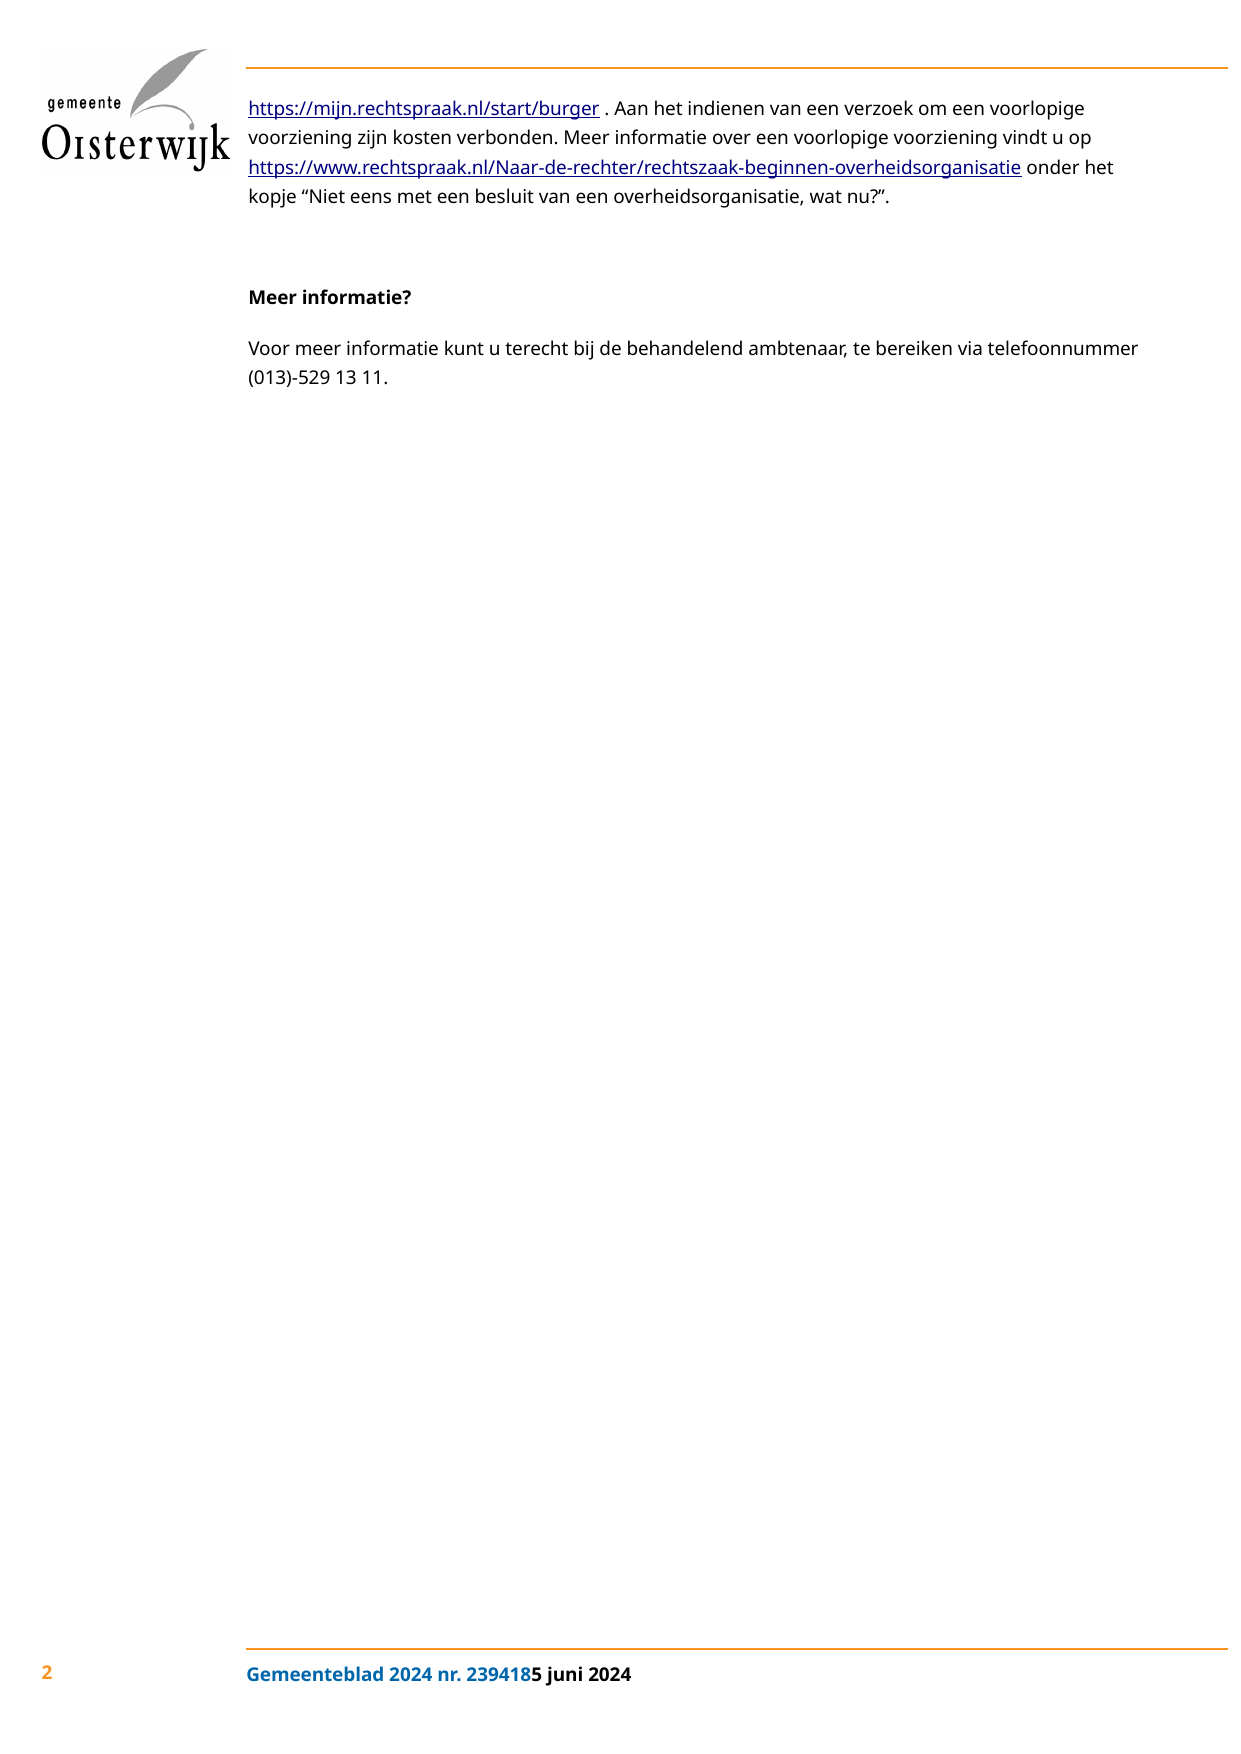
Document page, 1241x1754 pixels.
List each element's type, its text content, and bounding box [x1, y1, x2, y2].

text Voor meer informatie kunt u terecht bij de behandelend ambtenaar, te bereiken via telefoonnummer (013)-529 13 11. [248, 335, 1152, 390]
text Meer informatie? [248, 284, 1152, 310]
picture [41, 47, 231, 172]
text https://mijn.rechtspraak.nl/start/burger . Aan het indienen van een verzoek om een voorlopige voorziening zijn kosten verbonden. Meer informatie over een voorlopige voorziening vindt u op https://www.rechtspraak.nl/Naar-de-rechter/rechtszaak-beginnen-overheidsorganisatie onder het kopje “Niet eens met een besluit van een overheidsorganisatie, wat nu?”. [248, 95, 1152, 209]
